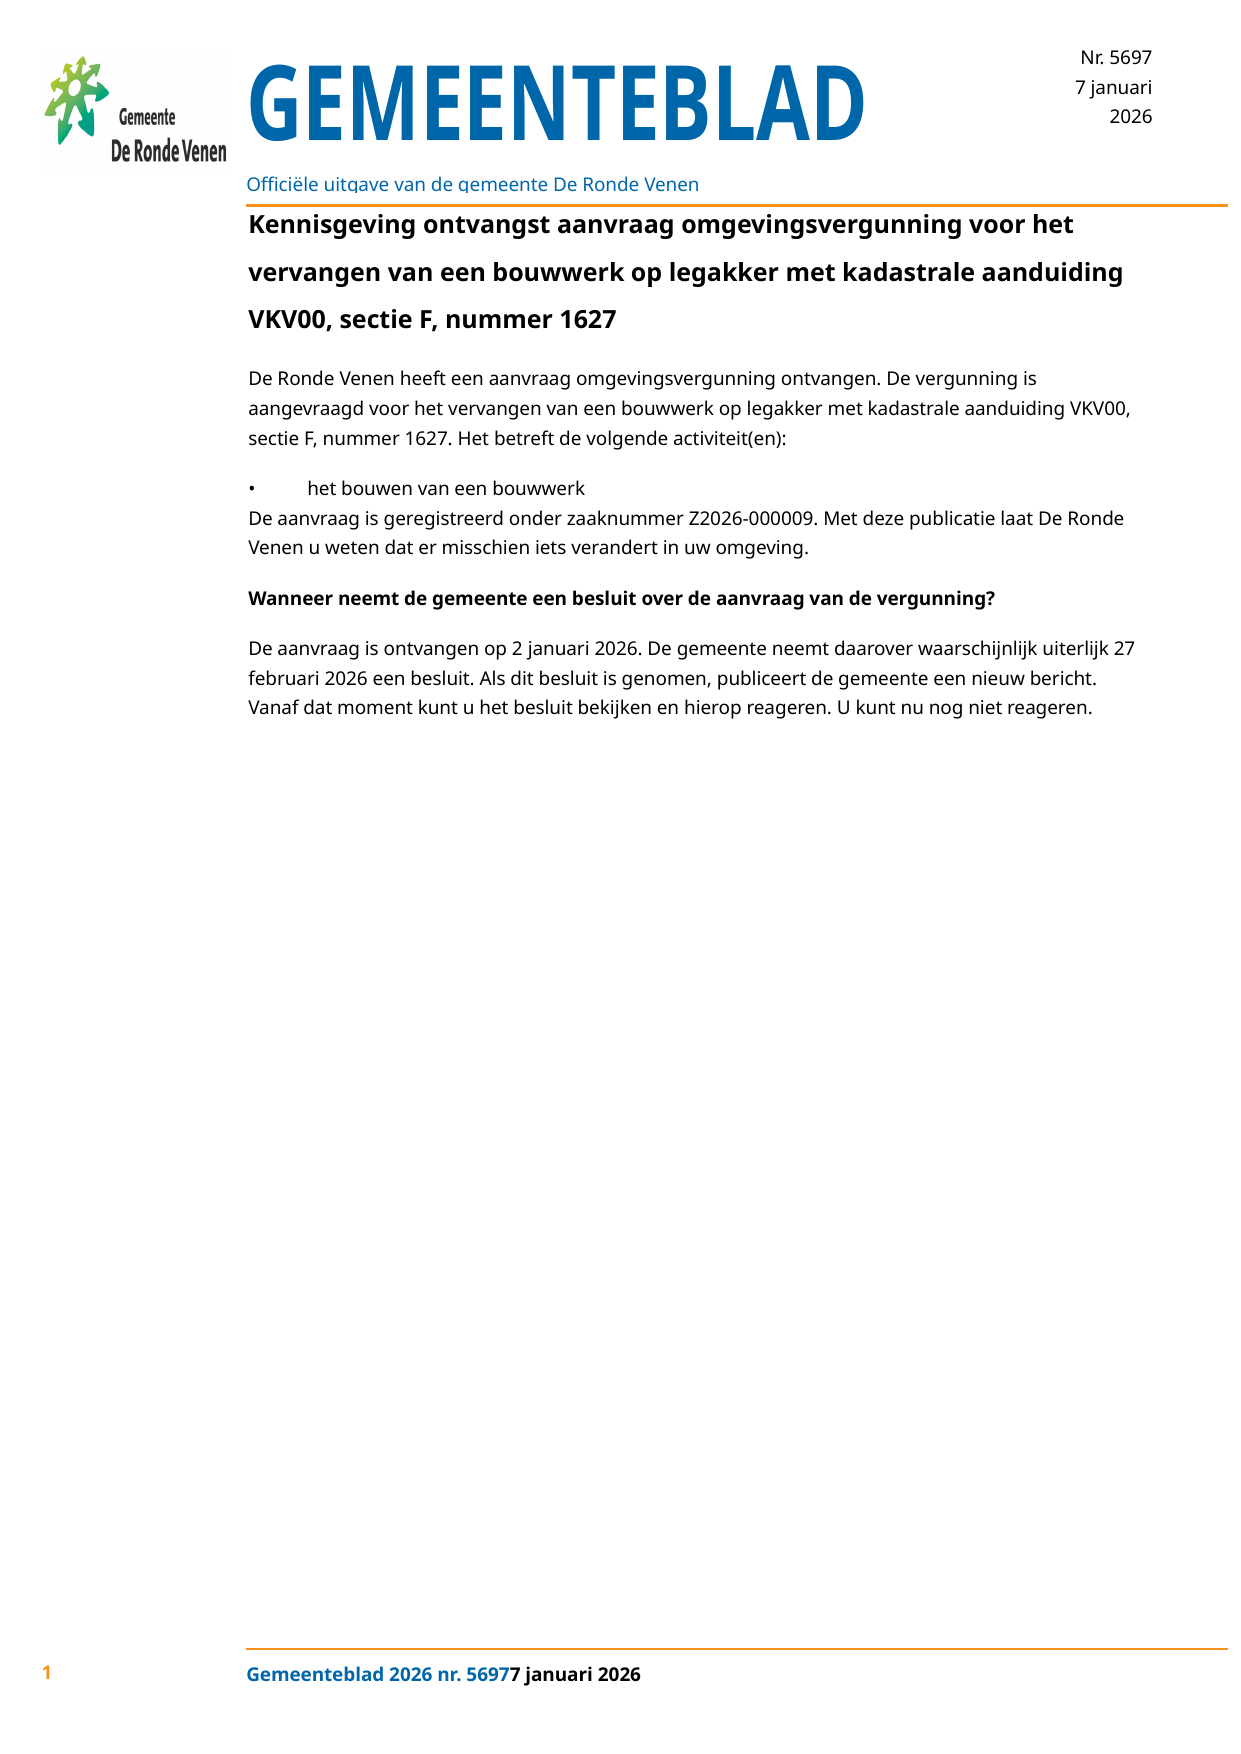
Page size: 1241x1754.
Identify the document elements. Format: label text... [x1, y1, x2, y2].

list het bouwen van een bouwwerk [248, 475, 1152, 501]
text Wanneer neemt de gemeente een besluit over de aanvraag van de vergunning? [248, 585, 1152, 610]
text De aanvraag is ontvangen op 2 januari 2026. De gemeente neemt daarover waarschijnlijk uiterlijk 27 februari 2026 een besluit. Als dit besluit is genomen, publiceert de gemeente een nieuw bericht. Vanaf dat moment kunt u het besluit bekijken en hierop reageren. U kunt nu nog niet reageren. [248, 635, 1152, 720]
picture [41, 47, 231, 172]
text De aanvraag is geregistreerd onder zaaknummer Z2026-000009. Met deze publicatie laat De Ronde Venen u weten dat er misschien iets verandert in uw omgeving. [248, 505, 1152, 560]
text Kennisgeving ontvangst aanvraag omgevingsvergunning voor het vervangen van een bouwwerk op legakker met kadastrale aanduiding VKV00, sectie F, nummer 1627 [248, 207, 1152, 336]
text De Ronde Venen heeft een aanvraag omgevingsvergunning ontvangen. De vergunning is aangevraagd voor het vervangen van een bouwwerk op legakker met kadastrale aanduiding VKV00, sectie F, nummer 1627. Het betreft de volgende activiteit(en): [248, 366, 1152, 450]
